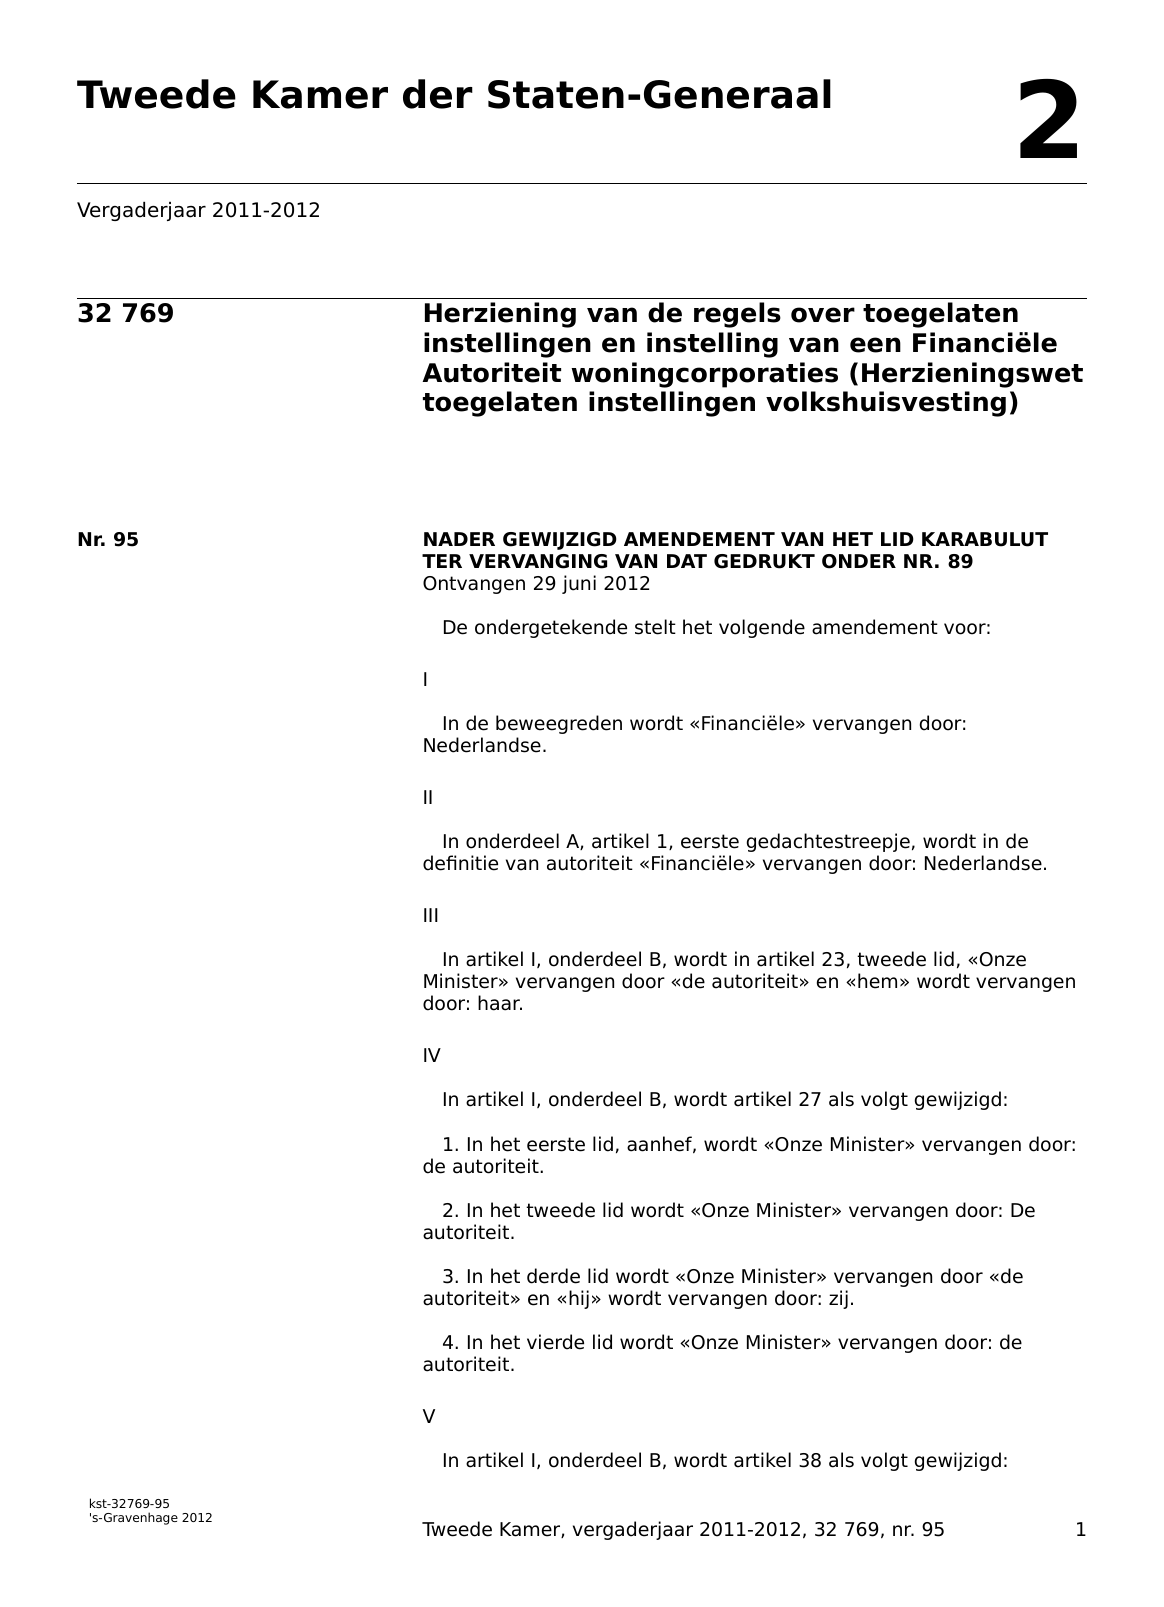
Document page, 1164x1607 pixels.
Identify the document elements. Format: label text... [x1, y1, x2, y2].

table_header 2 [886, 59, 1087, 183]
text In onderdeel A, artikel 1, eerste gedachtestreepje, wordt in de definitie van autoriteit «Financiële» vervangen door: Nederlandse. [422, 831, 1087, 875]
table_cell Vergaderjaar 2011-2012 [77, 184, 1087, 298]
text 's-Gravenhage 2012 [88, 1511, 323, 1525]
text In de beweegreden wordt «Financiële» vervangen door: Nederlandse. [422, 713, 1087, 757]
table_header Tweede Kamer der Staten-Generaal [77, 59, 886, 183]
subtitle V [422, 1406, 1087, 1428]
text 4. In het vierde lid wordt «Onze Minister» vervangen door: de autoriteit. [422, 1332, 1087, 1376]
subtitle I [422, 669, 1087, 691]
text Ontvangen 29 juni 2012 [422, 573, 1087, 595]
subtitle 32 769 Herziening van de regels over toegelaten instellingen en instelling van een Financiële Autoriteit woningcorporaties (Herzieningswet toegelaten instellingen volkshuisvesting) [77, 299, 1087, 418]
text kst-32769-95 [88, 1497, 323, 1511]
text 2. In het tweede lid wordt «Onze Minister» vervangen door: De autoriteit. [422, 1200, 1087, 1244]
text 1. In het eerste lid, aanhef, wordt «Onze Minister» vervangen door: de autoriteit. [422, 1133, 1087, 1177]
text 3. In het derde lid wordt «Onze Minister» vervangen door «de autoriteit» en «hij» wordt vervangen door: zij. [422, 1266, 1087, 1310]
text In artikel I, onderdeel B, wordt artikel 27 als volgt gewijzigd: [422, 1089, 1087, 1111]
text In artikel I, onderdeel B, wordt artikel 38 als volgt gewijzigd: [422, 1450, 1087, 1472]
subtitle IV [422, 1045, 1087, 1067]
text In artikel I, onderdeel B, wordt in artikel 23, tweede lid, «Onze Minister» vervangen door «de autoriteit» en «hem» wordt vervangen door: haar. [422, 949, 1087, 1015]
subtitle II [422, 787, 1087, 809]
text De ondergetekende stelt het volgende amendement voor: [422, 617, 1087, 639]
subtitle III [422, 905, 1087, 927]
subtitle Nr. 95 NADER GEWIJZIGD AMENDEMENT VAN HET LID KARABULUT TER VERVANGING VAN DAT GEDRUKT ONDER NR. 89 [77, 529, 1087, 573]
